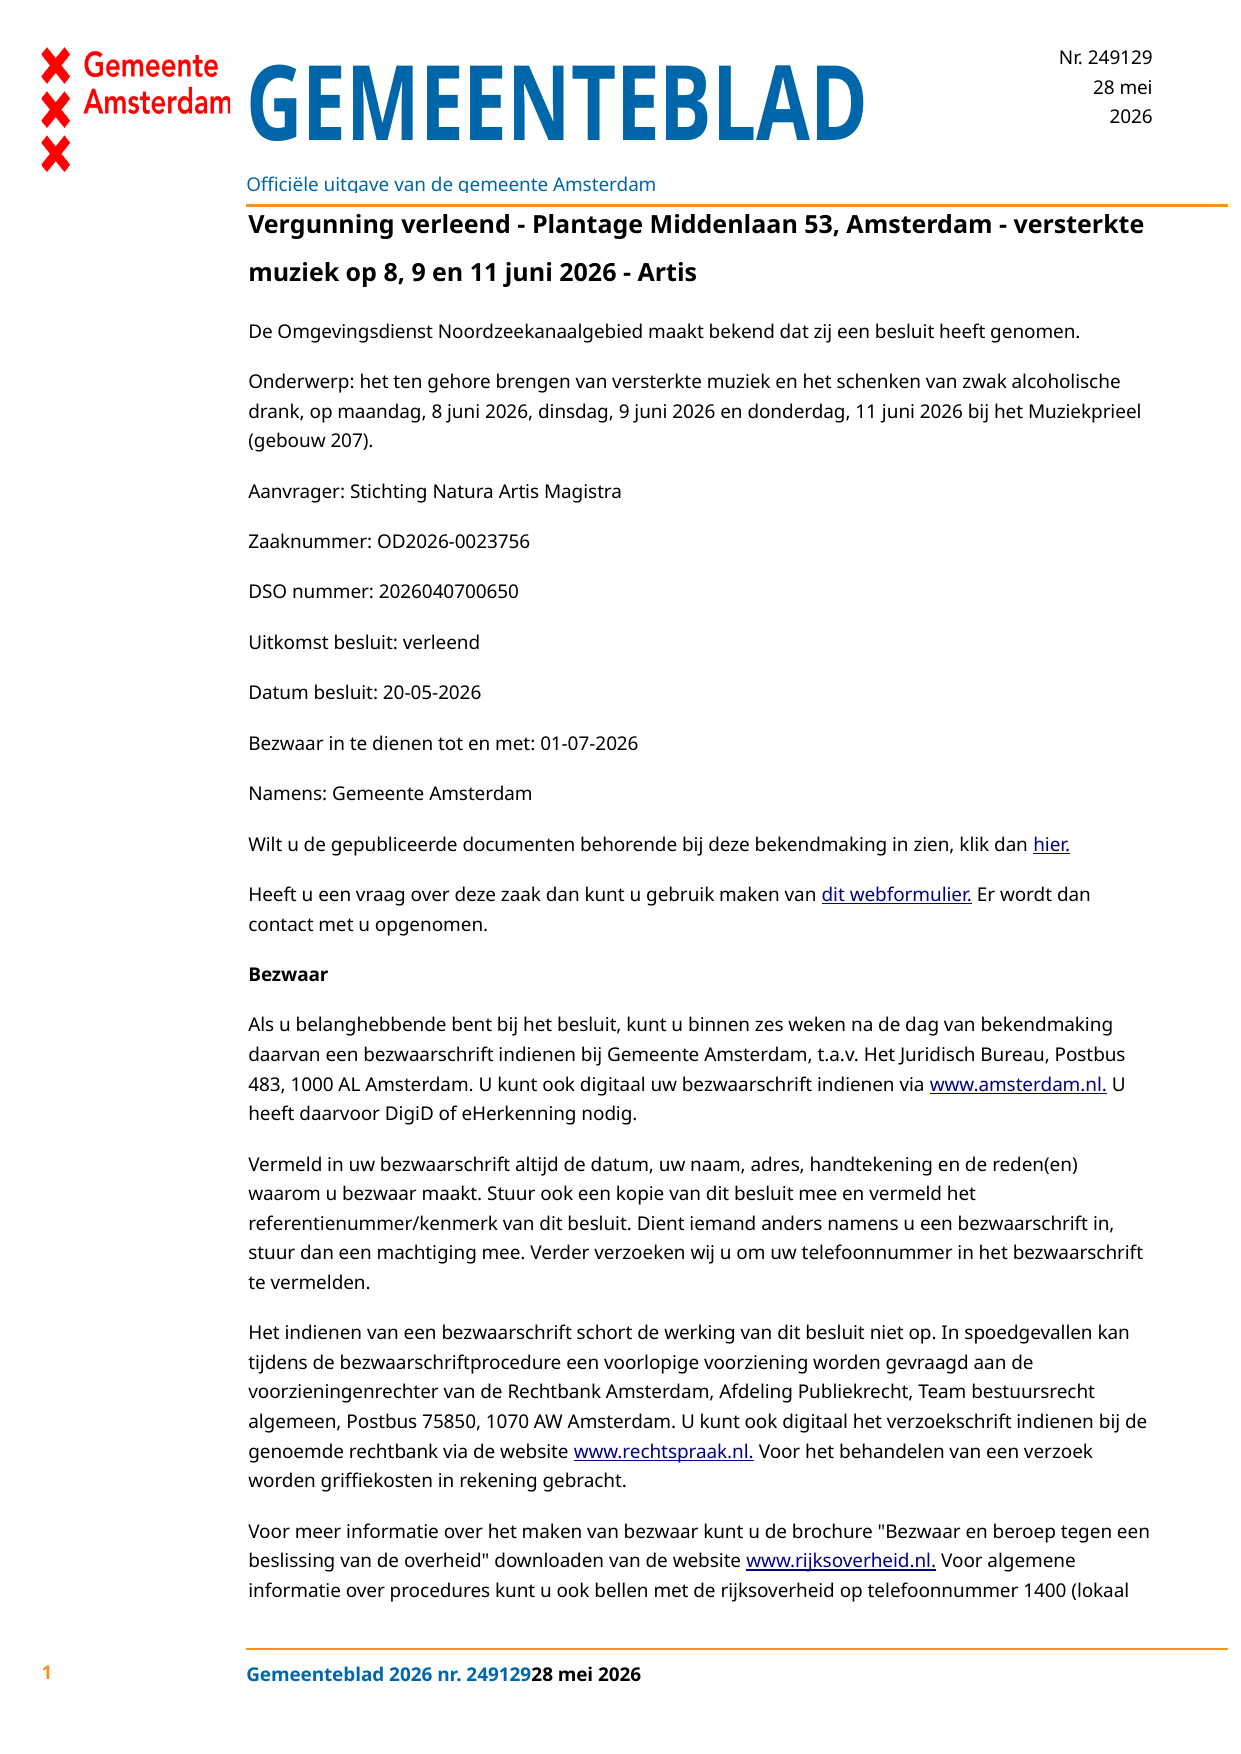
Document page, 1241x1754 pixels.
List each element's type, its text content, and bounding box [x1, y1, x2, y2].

text Heeft u een vraag over deze zaak dan kunt u gebruik maken van dit webformulier. Er wordt dan contact met u opgenomen. [248, 881, 1152, 937]
text Namens: Gemeente Amsterdam [248, 780, 1152, 806]
text DSO nummer: 2026040700650 [248, 579, 1152, 604]
text Als u belanghebbende bent bij het besluit, kunt u binnen zes weken na de dag van bekendmaking daarvan een bezwaarschrift indienen bij Gemeente Amsterdam, t.a.v. Het Juridisch Bureau, Postbus 483, 1000 AL Amsterdam. U kunt ook digitaal uw bezwaarschrift indienen via www.amsterdam.nl. U heeft daarvoor DigiD of eHerkenning nodig. [248, 1012, 1152, 1126]
text Onderwerp: het ten gehore brengen van versterkte muziek en het schenken van zwak alcoholische drank, op maandag, 8 juni 2026, dinsdag, 9 juni 2026 en donderdag, 11 juni 2026 bij het Muziekprieel (gebouw 207). [248, 368, 1152, 453]
text Bezwaar [248, 961, 1152, 987]
text Zaaknummer: OD2026-0023756 [248, 528, 1152, 554]
text Vermeld in uw bezwaarschrift altijd de datum, uw naam, adres, handtekening en de reden(en) waarom u bezwaar maakt. Stuur ook een kopie van dit besluit mee en vermeld het referentienummer/kenmerk van dit besluit. Dient iemand anders namens u een bezwaarschrift in, stuur dan een machtiging mee. Verder verzoeken wij u om uw telefoonnummer in het bezwaarschrift te vermelden. [248, 1151, 1152, 1295]
text Vergunning verleend - Plantage Middenlaan 53, Amsterdam - versterkte muziek op 8, 9 en 11 juni 2026 - Artis [248, 207, 1152, 288]
text Voor meer informatie over het maken van bezwaar kunt u de brochure "Bezwaar en beroep tegen een beslissing van de overheid" downloaden van de website www.rijksoverheid.nl. Voor algemene informatie over procedures kunt u ook bellen met de rijksoverheid op telefoonnummer 1400 (lokaal [248, 1518, 1152, 1603]
text De Omgevingsdienst Noordzeekanaalgebied maakt bekend dat zij een besluit heeft genomen. [248, 318, 1152, 344]
text Uitkomst besluit: verleend [248, 629, 1152, 655]
text Bezwaar in te dienen tot en met: 01-07-2026 [248, 730, 1152, 756]
text Datum besluit: 20-05-2026 [248, 679, 1152, 705]
text Aanvrager: Stichting Natura Artis Magistra [248, 478, 1152, 504]
text Wilt u de gepubliceerde documenten behorende bij deze bekendmaking in zien, klik dan hier. [248, 831, 1152, 857]
text Het indienen van een bezwaarschrift schort de werking van dit besluit niet op. In spoedgevallen kan tijdens de bezwaarschriftprocedure een voorlopige voorziening worden gevraagd aan de voorzieningenrechter van de Rechtbank Amsterdam, Afdeling Publiekrecht, Team bestuursrecht algemeen, Postbus 75850, 1070 AW Amsterdam. U kunt ook digitaal het verzoekschrift indienen bij de genoemde rechtbank via de website www.rechtspraak.nl. Voor het behandelen van een verzoek worden griffiekosten in rekening gebracht. [248, 1319, 1152, 1493]
picture [41, 47, 231, 172]
